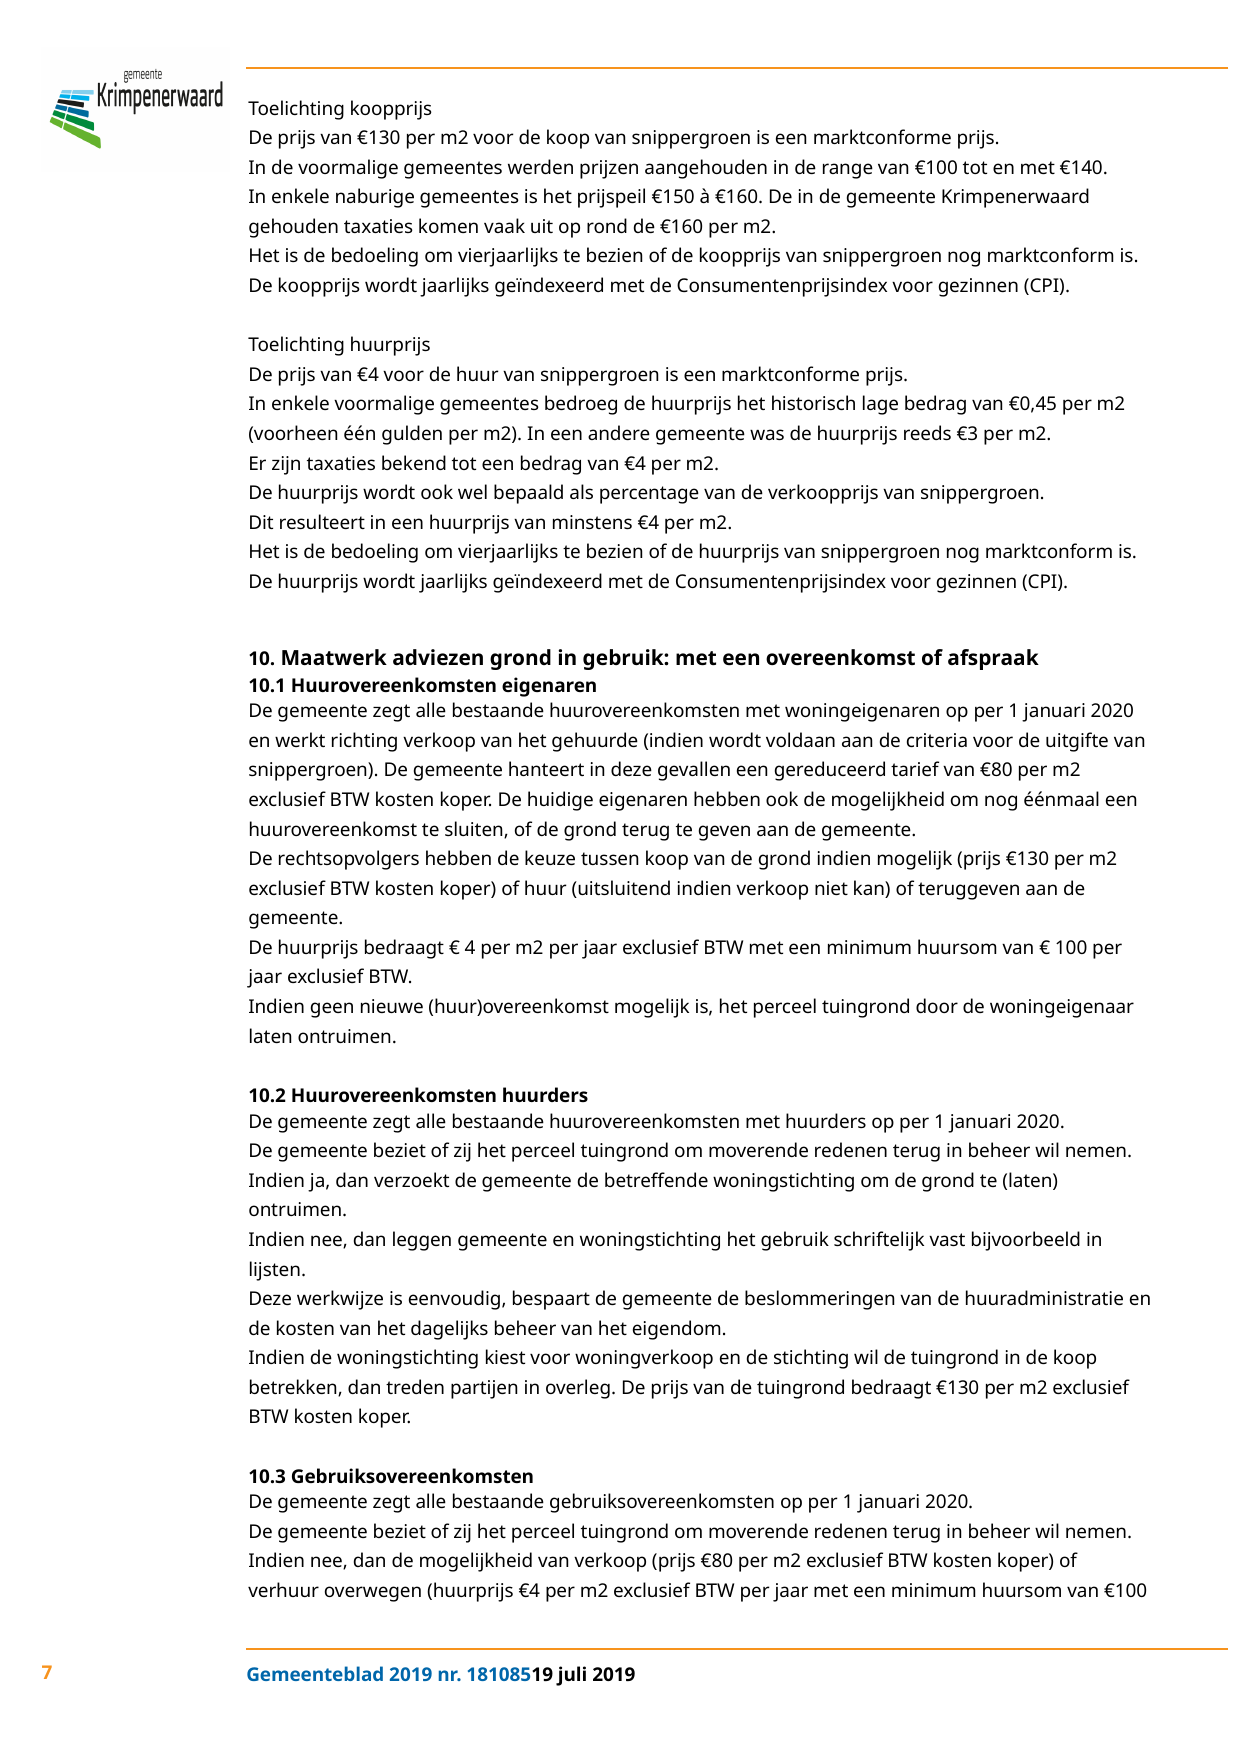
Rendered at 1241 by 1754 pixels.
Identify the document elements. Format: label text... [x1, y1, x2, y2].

text Indien de woningstichting kiest voor woningverkoop en de stichting wil de tuingrond in de koop betrekken, dan treden partijen in overleg. De prijs van de tuingrond bedraagt €130 per m2 exclusief BTW kosten koper. [248, 1344, 1152, 1429]
text 10. Maatwerk adviezen grond in gebruik: met een overeenkomst of afspraak [248, 643, 1152, 672]
text Deze werkwijze is eenvoudig, bespaart de gemeente de beslommeringen van de huuradministratie en de kosten van het dagelijks beheer van het eigendom. [248, 1285, 1152, 1341]
text Toelichting koopprijs [248, 95, 1152, 121]
text 10.3 Gebruiksovereenkomsten [248, 1463, 1152, 1488]
text De prijs van €4 voor de huur van snippergroen is een marktconforme prijs. [248, 361, 1152, 387]
text In enkele naburige gemeentes is het prijspeil €150 à €160. De in de gemeente Krimpenerwaard gehouden taxaties komen vaak uit op rond de €160 per m2. [248, 183, 1152, 239]
text Dit resulteert in een huurprijs van minstens €4 per m2. [248, 509, 1152, 535]
text De huurprijs bedraagt € 4 per m2 per jaar exclusief BTW met een minimum huursom van € 100 per jaar exclusief BTW. [248, 934, 1152, 989]
text Het is de bedoeling om vierjaarlijks te bezien of de koopprijs van snippergroen nog marktconform is. [248, 243, 1152, 268]
text De gemeente zegt alle bestaande gebruiksovereenkomsten op per 1 januari 2020. [248, 1488, 1152, 1514]
text De gemeente zegt alle bestaande huurovereenkomsten met huurders op per 1 januari 2020. [248, 1108, 1152, 1133]
text De gemeente beziet of zij het perceel tuingrond om moverende redenen terug in beheer wil nemen. [248, 1518, 1152, 1544]
text 10.2 Huurovereenkomsten huurders [248, 1082, 1152, 1108]
text Indien nee, dan leggen gemeente en woningstichting het gebruik schriftelijk vast bijvoorbeeld in lijsten. [248, 1226, 1152, 1281]
text Indien nee, dan de mogelijkheid van verkoop (prijs €80 per m2 exclusief BTW kosten koper) of verhuur overwegen (huurprijs €4 per m2 exclusief BTW per jaar met een minimum huursom van €100 [248, 1548, 1152, 1603]
text De koopprijs wordt jaarlijks geïndexeerd met de Consumentenprijsindex voor gezinnen (CPI). [248, 272, 1152, 298]
text Indien geen nieuwe (huur)overeenkomst mogelijk is, het perceel tuingrond door de woningeigenaar laten ontruimen. [248, 993, 1152, 1049]
text Toelichting huurprijs [248, 331, 1152, 357]
text De gemeente beziet of zij het perceel tuingrond om moverende redenen terug in beheer wil nemen. Indien ja, dan verzoekt de gemeente de betreffende woningstichting om de grond te (laten) ontruimen. [248, 1137, 1152, 1222]
text 10.1 Huurovereenkomsten eigenaren [248, 672, 1152, 697]
text Er zijn taxaties bekend tot een bedrag van €4 per m2. [248, 450, 1152, 476]
text De rechtsopvolgers hebben de keuze tussen koop van de grond indien mogelijk (prijs €130 per m2 exclusief BTW kosten koper) of huur (uitsluitend indien verkoop niet kan) of teruggeven aan de gemeente. [248, 845, 1152, 930]
text De prijs van €130 per m2 voor de koop van snippergroen is een marktconforme prijs. [248, 124, 1152, 150]
picture [41, 47, 231, 172]
text In enkele voormalige gemeentes bedroeg de huurprijs het historisch lage bedrag van €0,45 per m2 (voorheen één gulden per m2). In een andere gemeente was de huurprijs reeds €3 per m2. [248, 391, 1152, 446]
text De huurprijs wordt jaarlijks geïndexeerd met de Consumentenprijsindex voor gezinnen (CPI). [248, 568, 1152, 594]
text In de voormalige gemeentes werden prijzen aangehouden in de range van €100 tot en met €140. [248, 154, 1152, 180]
text De huurprijs wordt ook wel bepaald als percentage van de verkoopprijs van snippergroen. [248, 479, 1152, 505]
text De gemeente zegt alle bestaande huurovereenkomsten met woningeigenaren op per 1 januari 2020 en werkt richting verkoop van het gehuurde (indien wordt voldaan aan de criteria voor de uitgifte van snippergroen). De gemeente hanteert in deze gevallen een gereduceerd tarief van €80 per m2 exclusief BTW kosten koper. De huidige eigenaren hebben ook de mogelijkheid om nog éénmaal een huurovereenkomst te sluiten, of de grond terug te geven aan de gemeente. [248, 697, 1152, 842]
text Het is de bedoeling om vierjaarlijks te bezien of de huurprijs van snippergroen nog marktconform is. [248, 538, 1152, 564]
